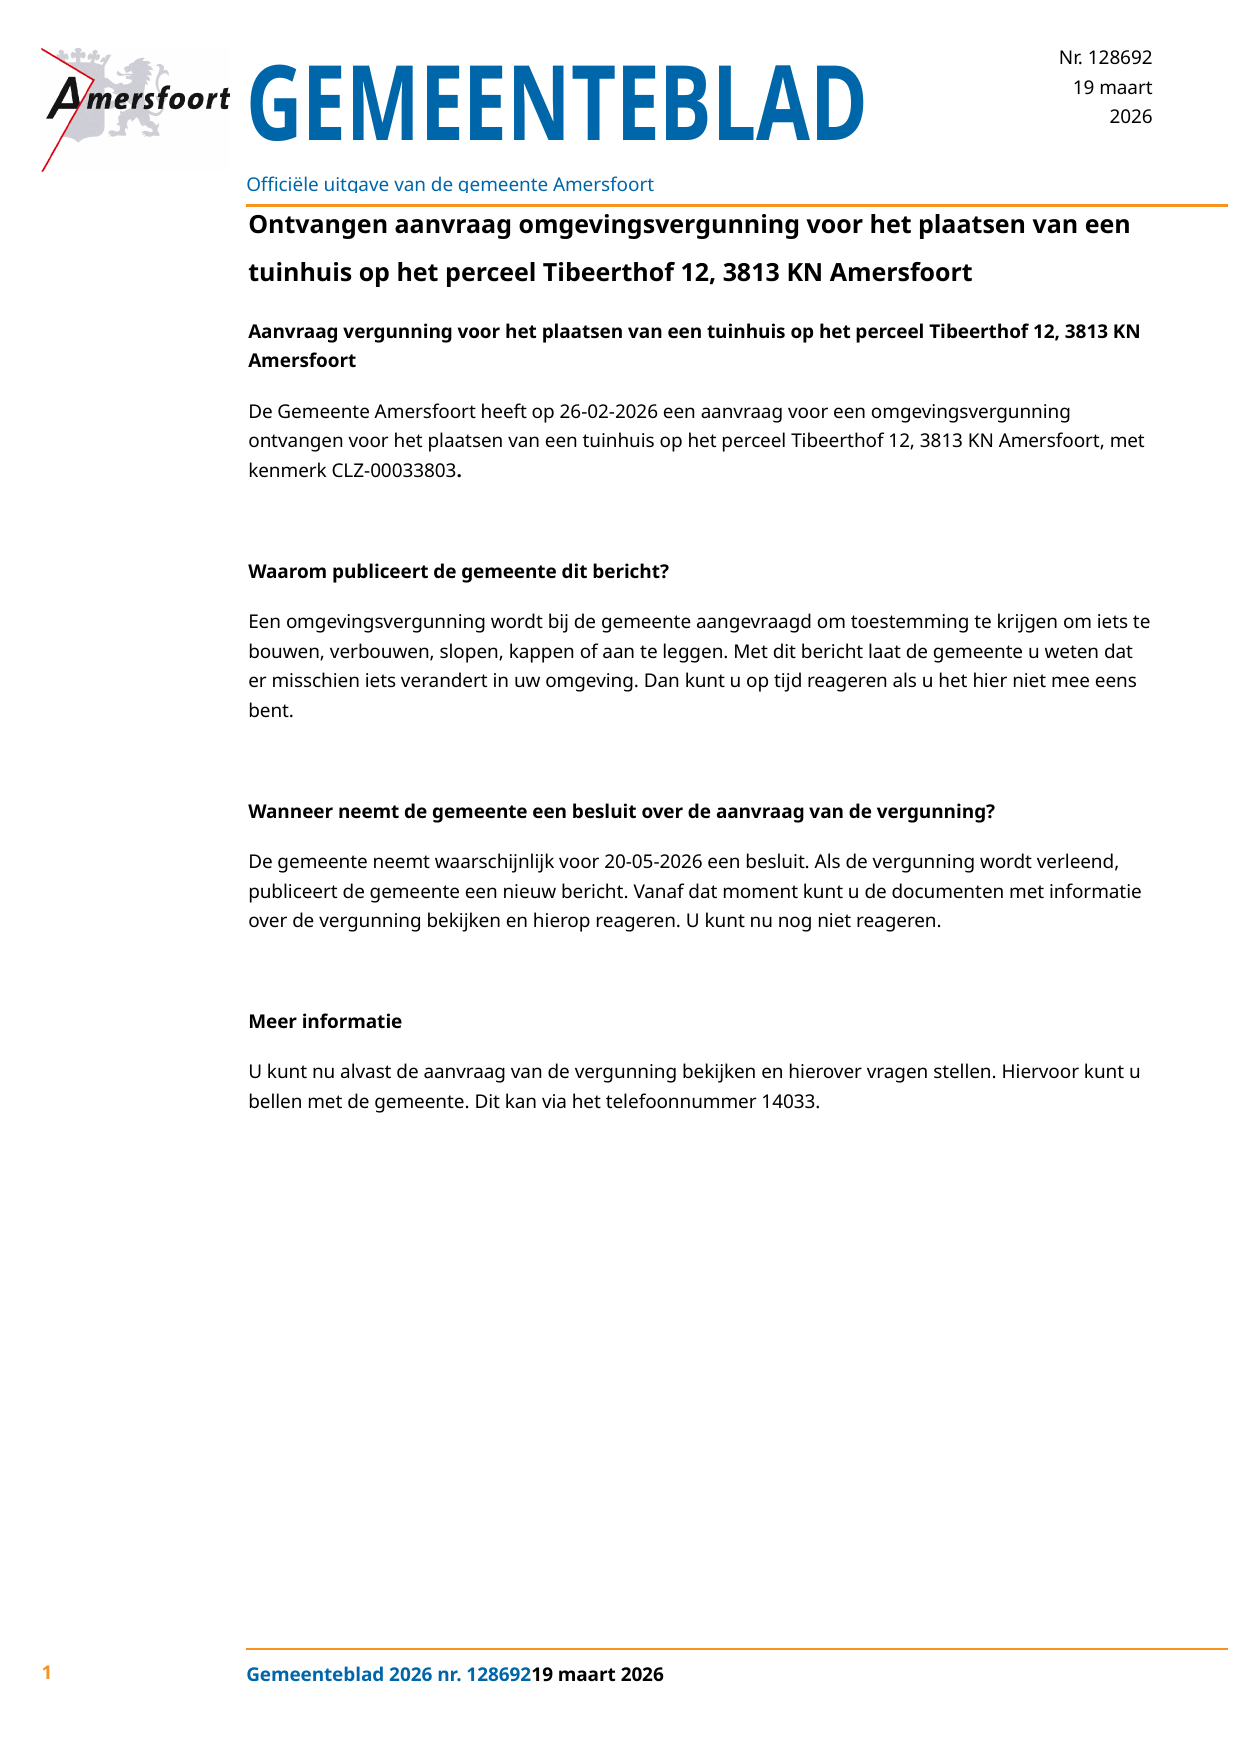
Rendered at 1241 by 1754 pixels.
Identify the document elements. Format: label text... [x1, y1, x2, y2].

text Waarom publiceert de gemeente dit bericht? [248, 558, 1152, 584]
picture [41, 47, 231, 172]
text Meer informatie [248, 1008, 1152, 1034]
text Aanvraag vergunning voor het plaatsen van een tuinhuis op het perceel Tibeerthof 12, 3813 KN Amersfoort [248, 318, 1152, 373]
text Een omgevingsvergunning wordt bij de gemeente aangevraagd om toestemming te krijgen om iets te bouwen, verbouwen, slopen, kappen of aan te leggen. Met dit bericht laat de gemeente u weten dat er misschien iets verandert in uw omgeving. Dan kunt u op tijd reageren als u het hier niet mee eens bent. [248, 608, 1152, 723]
text Ontvangen aanvraag omgevingsvergunning voor het plaatsen van een tuinhuis op het perceel Tibeerthof 12, 3813 KN Amersfoort [248, 207, 1152, 288]
text Wanneer neemt de gemeente een besluit over de aanvraag van de vergunning? [248, 798, 1152, 824]
text U kunt nu alvast de aanvraag van de vergunning bekijken en hierover vragen stellen. Hiervoor kunt u bellen met de gemeente. Dit kan via het telefoonnummer 14033. [248, 1059, 1152, 1114]
text De Gemeente Amersfoort heeft op 26-02-2026 een aanvraag voor een omgevingsvergunning ontvangen voor het plaatsen van een tuinhuis op het perceel Tibeerthof 12, 3813 KN Amersfoort, met kenmerk CLZ-00033803. [248, 398, 1152, 483]
text De gemeente neemt waarschijnlijk voor 20-05-2026 een besluit. Als de vergunning wordt verleend, publiceert de gemeente een nieuw bericht. Vanaf dat moment kunt u de documenten met informatie over de vergunning bekijken en hierop reageren. U kunt nu nog niet reageren. [248, 848, 1152, 933]
